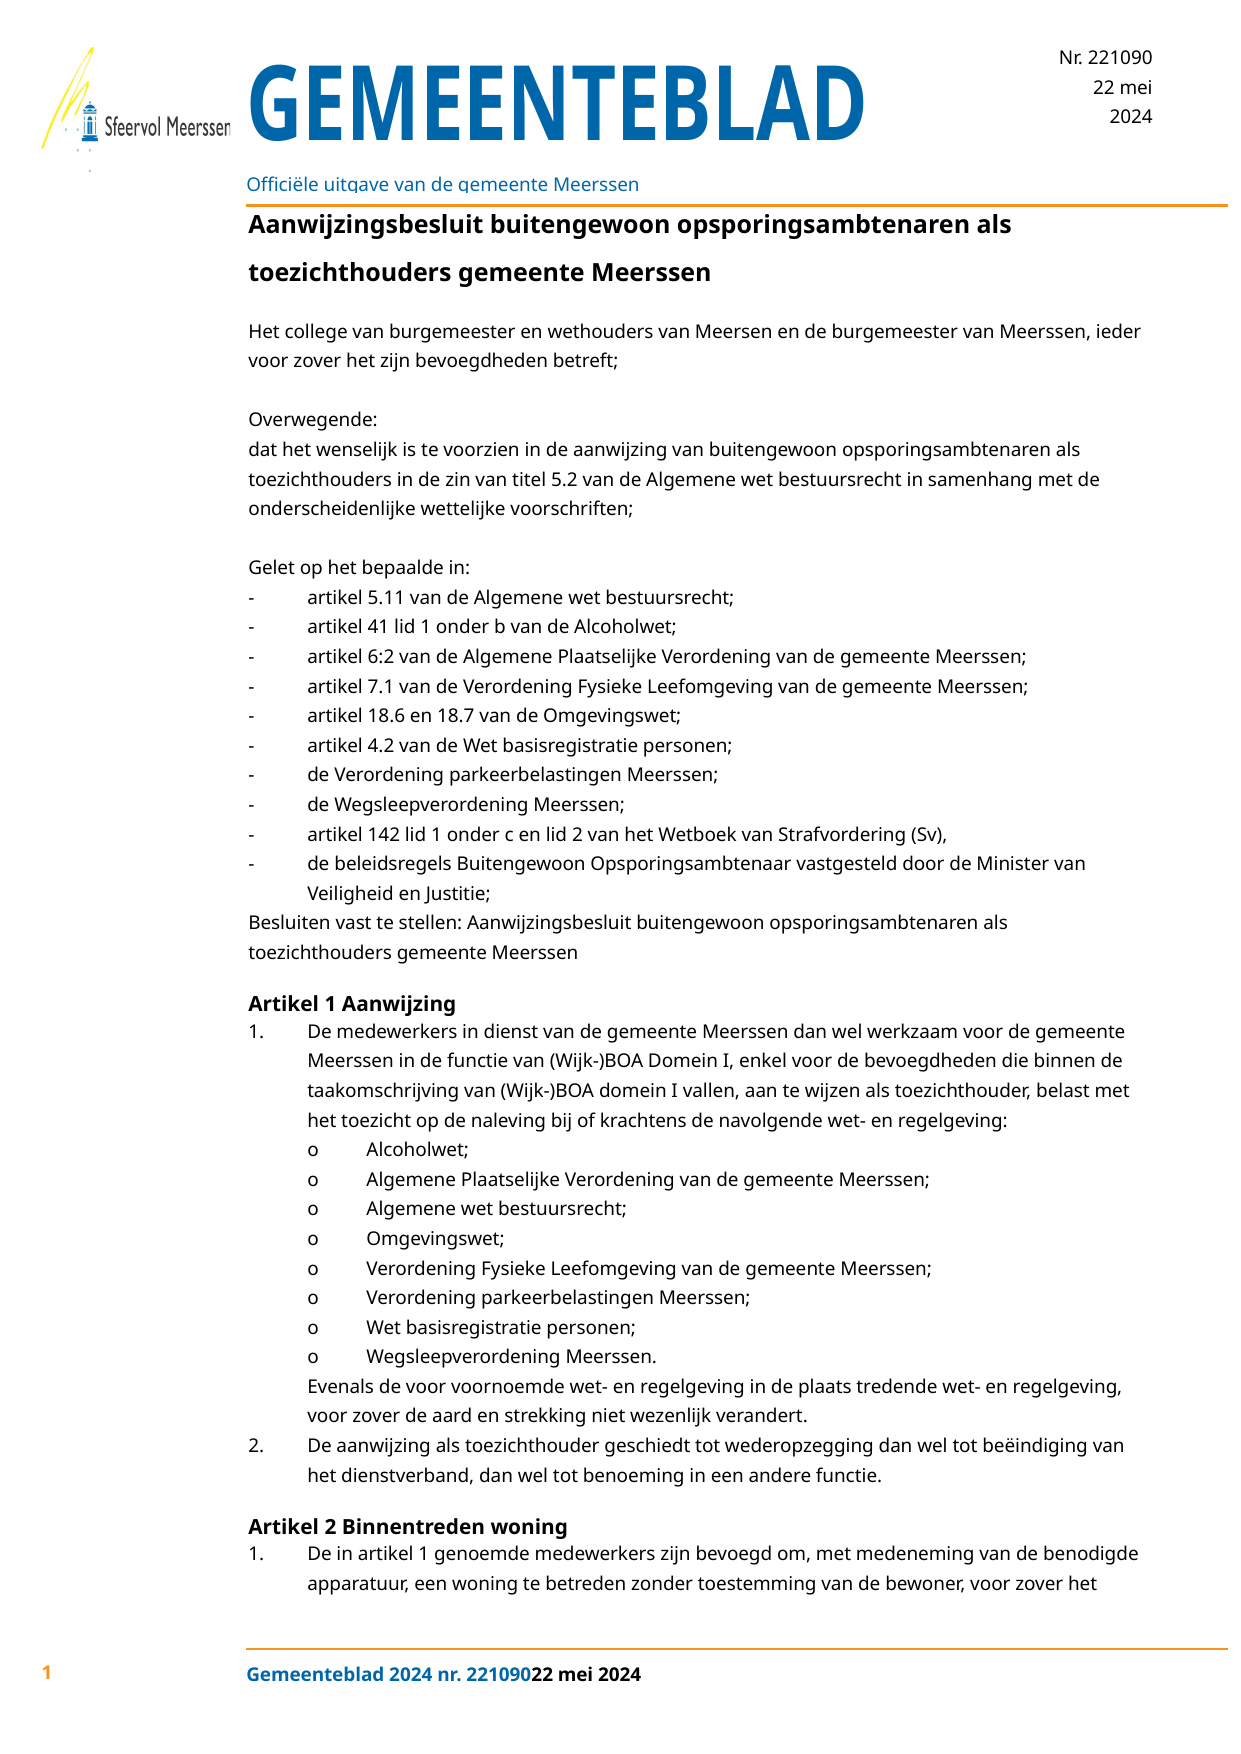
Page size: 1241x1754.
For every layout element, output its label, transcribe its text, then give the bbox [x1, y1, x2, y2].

text Besluiten vast te stellen: Aanwijzingsbesluit buitengewoon opsporingsambtenaren als toezichthouders gemeente Meerssen [248, 909, 1152, 965]
list De aanwijzing als toezichthouder geschiedt tot wederopzegging dan wel tot beëindiging van het dienstverband, dan wel tot benoeming in een andere functie. [248, 1432, 1152, 1487]
list Wegsleepverordening Meerssen. [307, 1343, 1152, 1369]
list Verordening Fysieke Leefomgeving van de gemeente Meerssen; [307, 1255, 1152, 1280]
text Overwegende: [248, 407, 1152, 432]
list de Wegsleepverordening Meerssen; [248, 791, 1152, 817]
list Omgevingswet; [307, 1225, 1152, 1251]
text Artikel 1 Aanwijzing [248, 989, 1152, 1018]
text Artikel 2 Binnentreden woning [248, 1512, 1152, 1541]
text Gelet op het bepaalde in: [248, 554, 1152, 580]
list Algemene Plaatselijke Verordening van de gemeente Meerssen; [307, 1166, 1152, 1192]
list artikel 18.6 en 18.7 van de Omgevingswet; [248, 702, 1152, 728]
text Aanwijzingsbesluit buitengewoon opsporingsambtenaren als toezichthouders gemeente Meerssen [248, 207, 1152, 288]
list artikel 142 lid 1 onder c en lid 2 van het Wetboek van Strafvordering (Sv), [248, 821, 1152, 847]
list De in artikel 1 genoemde medewerkers zijn bevoegd om, met medeneming van de benodigde apparatuur, een woning te betreden zonder toestemming van de bewoner, voor zover het [248, 1541, 1152, 1596]
list Verordening parkeerbelastingen Meerssen; [307, 1284, 1152, 1310]
list Alcoholwet; [307, 1136, 1152, 1162]
list Evenals de voor voornoemde wet- en regelgeving in de plaats tredende wet- en regelgeving, voor zover de aard en strekking niet wezenlijk verandert. [248, 1373, 1152, 1428]
list Algemene wet bestuursrecht; [307, 1196, 1152, 1221]
picture [41, 47, 231, 172]
list artikel 5.11 van de Algemene wet bestuursrecht; [248, 584, 1152, 610]
list de beleidsregels Buitengewoon Opsporingsambtenaar vastgesteld door de Minister van Veiligheid en Justitie; [248, 850, 1152, 906]
list artikel 41 lid 1 onder b van de Alcoholwet; [248, 614, 1152, 639]
list artikel 6:2 van de Algemene Plaatselijke Verordening van de gemeente Meerssen; [248, 643, 1152, 669]
list artikel 7.1 van de Verordening Fysieke Leefomgeving van de gemeente Meerssen; [248, 673, 1152, 699]
list artikel 4.2 van de Wet basisregistratie personen; [248, 732, 1152, 758]
text Het college van burgemeester en wethouders van Meersen en de burgemeester van Meerssen, ieder voor zover het zijn bevoegdheden betreft; [248, 318, 1152, 373]
list Wet basisregistratie personen; [307, 1314, 1152, 1339]
list de Verordening parkeerbelastingen Meerssen; [248, 762, 1152, 787]
text dat het wenselijk is te voorzien in de aanwijzing van buitengewoon opsporingsambtenaren als toezichthouders in de zin van titel 5.2 van de Algemene wet bestuursrecht in samenhang met de onderscheidenlijke wettelijke voorschriften; [248, 436, 1152, 521]
list De medewerkers in dienst van de gemeente Meerssen dan wel werkzaam voor de gemeente Meerssen in de functie van (Wijk-)BOA Domein I, enkel voor de bevoegdheden die binnen de taakomschrijving van (Wijk-)BOA domein I vallen, aan te wijzen als toezichthouder, belast met het toezicht op de naleving bij of krachtens de navolgende wet- en regelgeving: [248, 1018, 1152, 1132]
